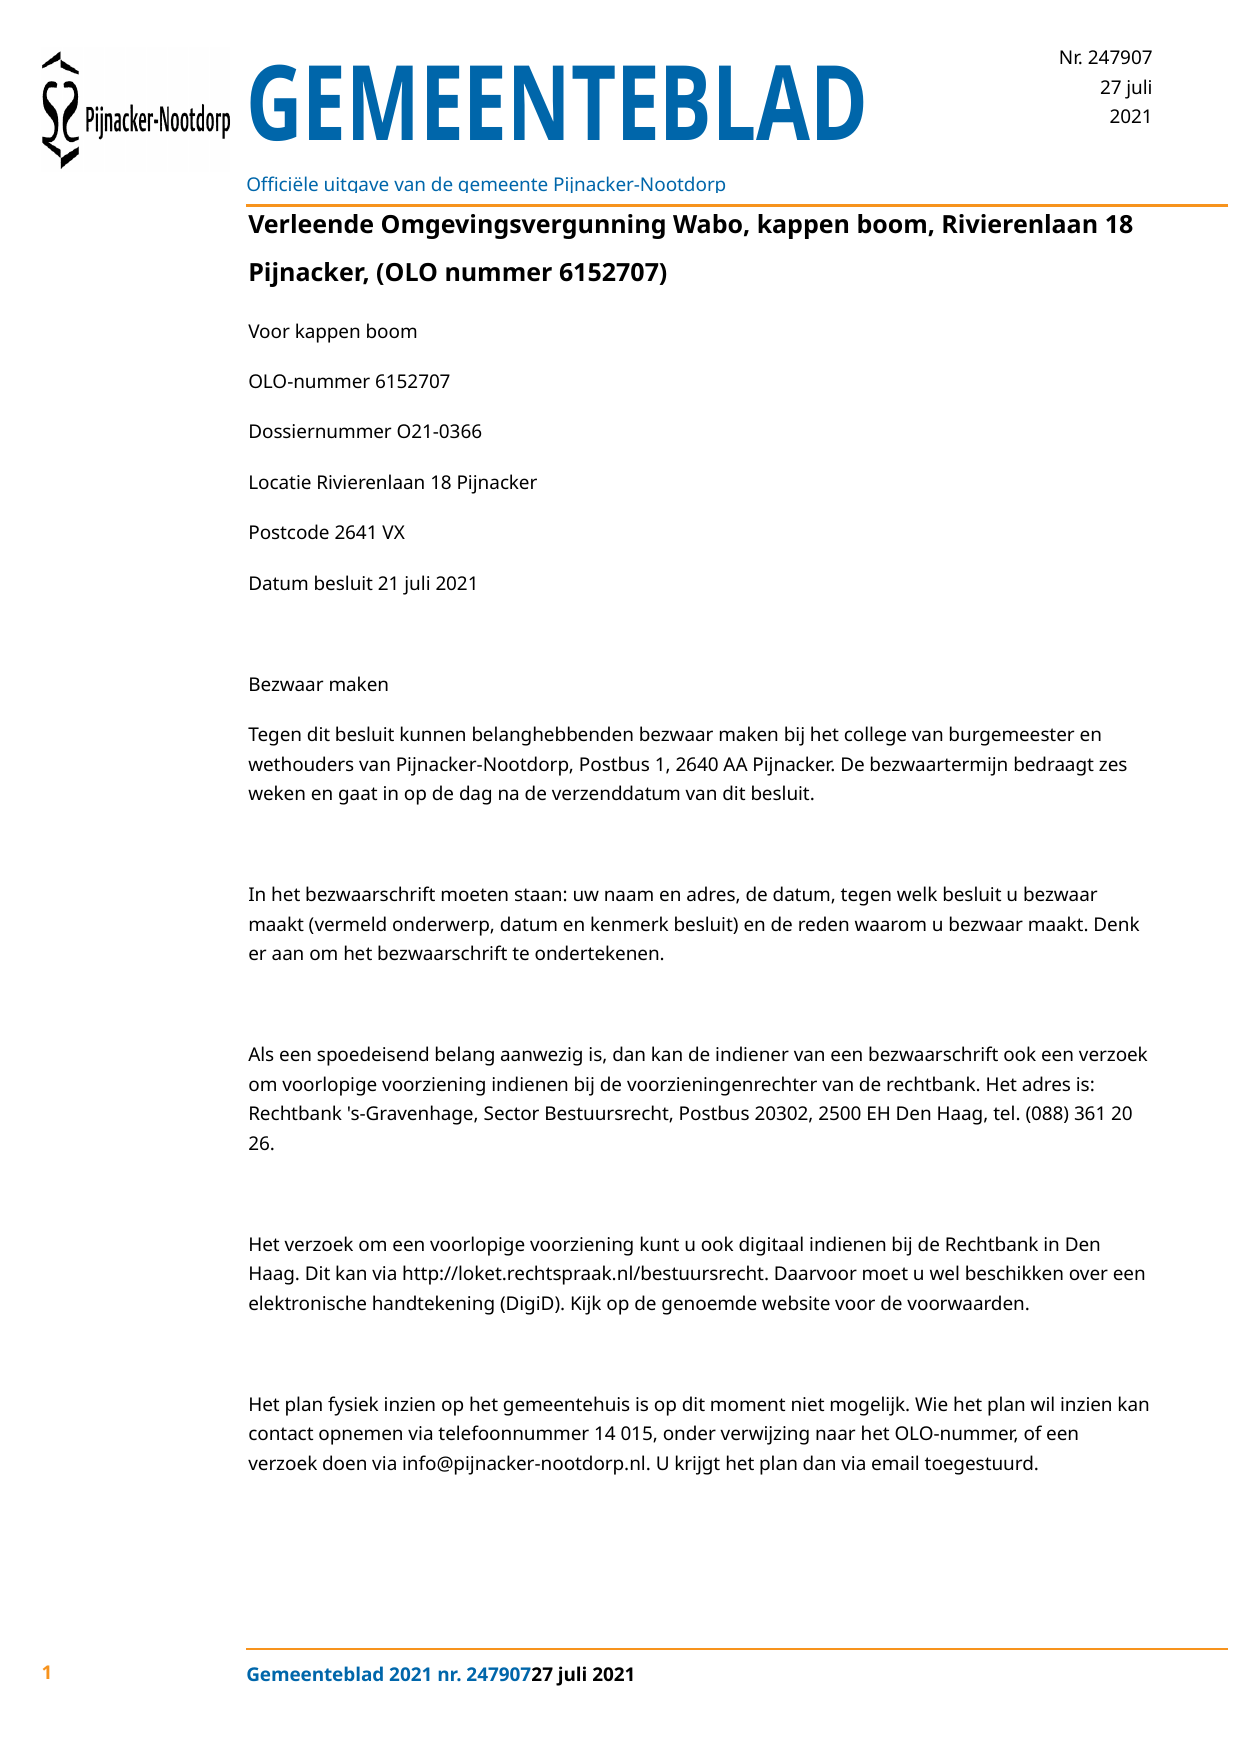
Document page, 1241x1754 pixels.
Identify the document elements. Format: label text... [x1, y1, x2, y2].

text Postcode 2641 VX [248, 519, 1152, 545]
text Voor kappen boom [248, 318, 1152, 344]
text OLO-nummer 6152707 [248, 368, 1152, 394]
text Locatie Rivierenlaan 18 Pijnacker [248, 469, 1152, 495]
text Het verzoek om een voorlopige voorziening kunt u ook digitaal indienen bij de Rechtbank in Den Haag. Dit kan via http://loket.rechtspraak.nl/bestuursrecht. Daarvoor moet u wel beschikken over een elektronische handtekening (DigiD). Kijk op de genoemde website voor de voorwaarden. [248, 1231, 1152, 1316]
text Als een spoedeisend belang aanwezig is, dan kan de indiener van een bezwaarschrift ook een verzoek om voorlopige voorziening indienen bij de voorzieningenrechter van de rechtbank. Het adres is: Rechtbank 's-Gravenhage, Sector Bestuursrecht, Postbus 20302, 2500 EH Den Haag, tel. (088) 361 20 26. [248, 1041, 1152, 1156]
text Bezwaar maken [248, 671, 1152, 697]
text Dossiernummer O21-0366 [248, 419, 1152, 444]
text Tegen dit besluit kunnen belanghebbenden bezwaar maken bij het college van burgemeester en wethouders van Pijnacker-Nootdorp, Postbus 1, 2640 AA Pijnacker. De bezwaartermijn bedraagt zes weken en gaat in op de dag na de verzenddatum van dit besluit. [248, 721, 1152, 806]
text Verleende Omgevingsvergunning Wabo, kappen boom, Rivierenlaan 18 Pijnacker, (OLO nummer 6152707) [248, 207, 1152, 288]
text Het plan fysiek inzien op het gemeentehuis is op dit moment niet mogelijk. Wie het plan wil inzien kan contact opnemen via telefoonnummer 14 015, onder verwijzing naar het OLO-nummer, of een verzoek doen via info@pijnacker-nootdorp.nl. U krijgt het plan dan via email toegestuurd. [248, 1391, 1152, 1476]
text Datum besluit 21 juli 2021 [248, 570, 1152, 596]
text In het bezwaarschrift moeten staan: uw naam en adres, de datum, tegen welk besluit u bezwaar maakt (vermeld onderwerp, datum en kenmerk besluit) en de reden waarom u bezwaar maakt. Denk er aan om het bezwaarschrift te ondertekenen. [248, 881, 1152, 966]
picture [41, 47, 231, 172]
